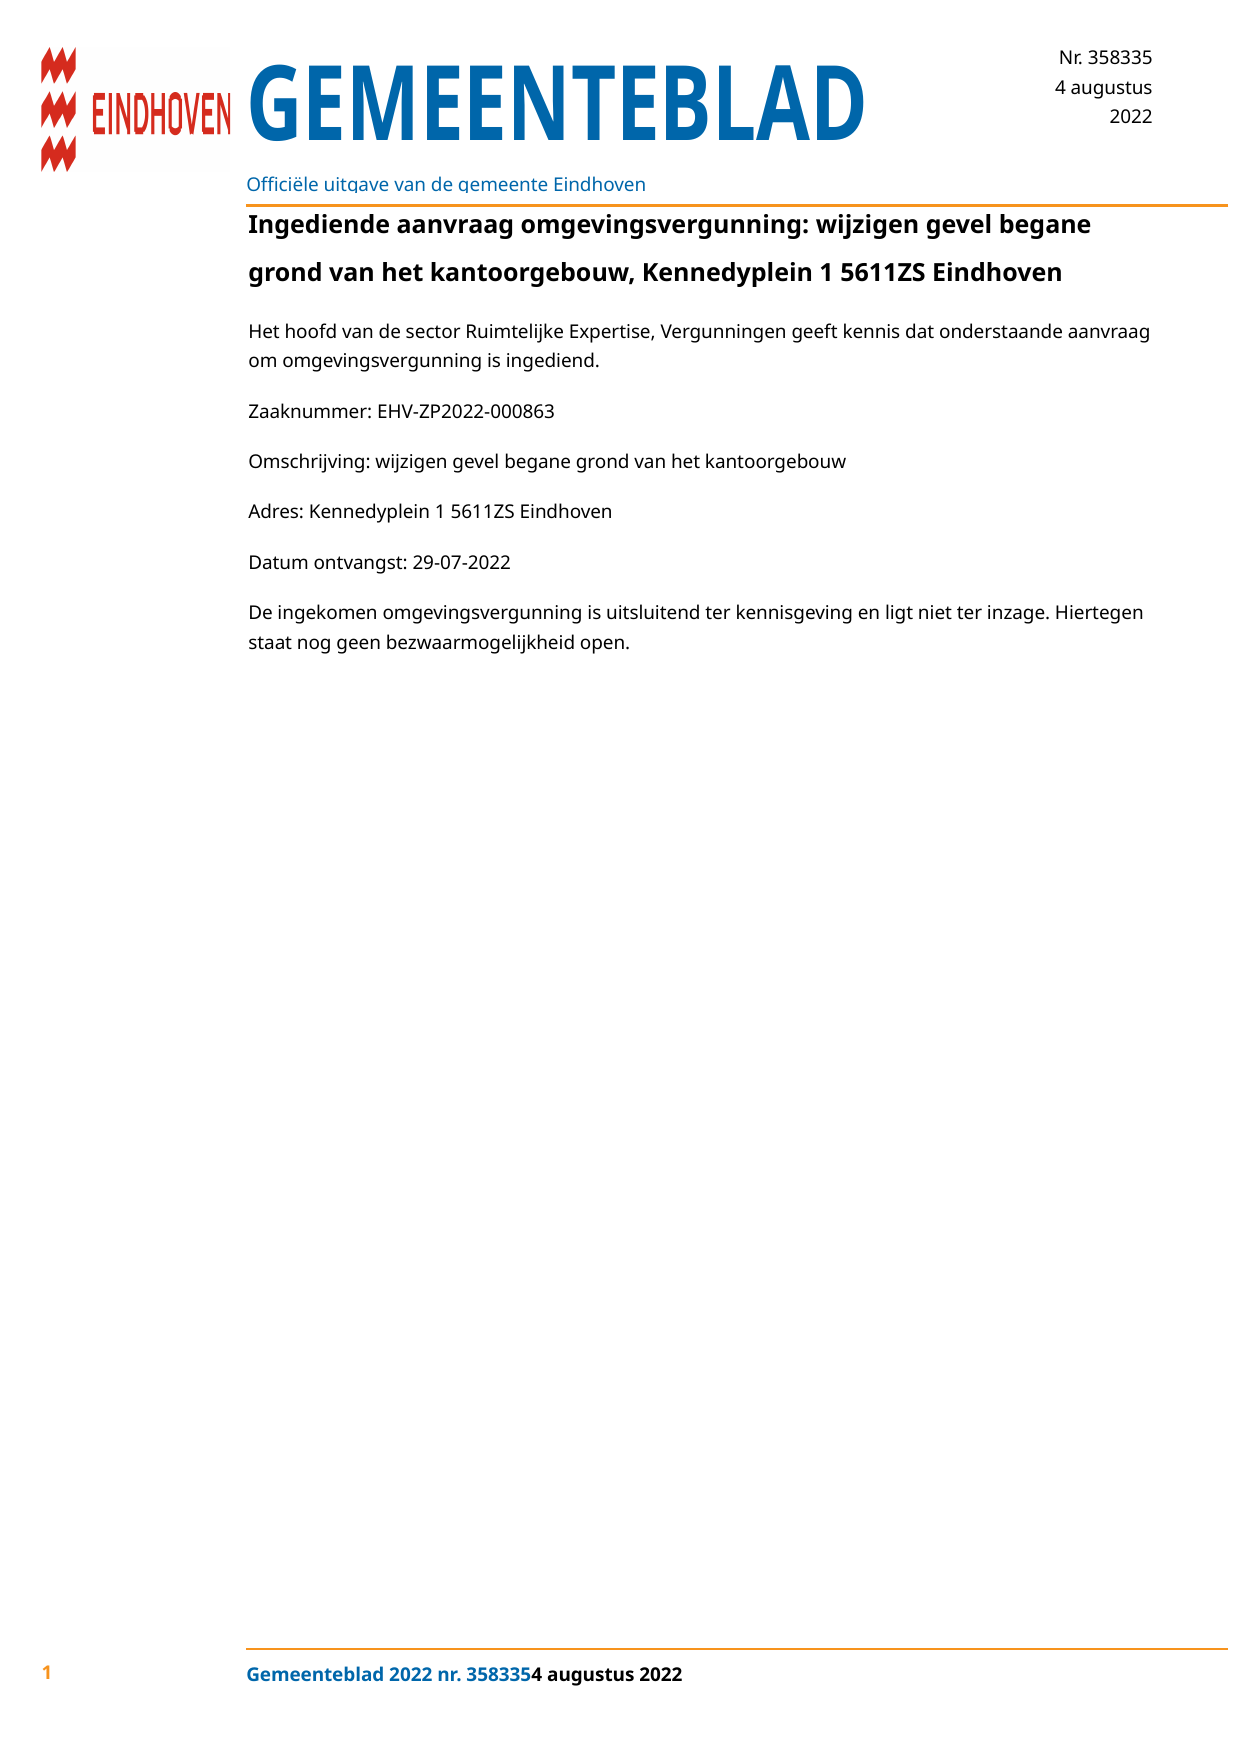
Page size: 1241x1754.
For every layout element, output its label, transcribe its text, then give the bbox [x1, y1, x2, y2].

text Adres: Kennedyplein 1 5611ZS Eindhoven [248, 499, 1152, 524]
text Omschrijving: wijzigen gevel begane grond van het kantoorgebouw [248, 448, 1152, 474]
text Datum ontvangst: 29-07-2022 [248, 549, 1152, 575]
text Zaaknummer: EHV-ZP2022-000863 [248, 398, 1152, 424]
text Ingediende aanvraag omgevingsvergunning: wijzigen gevel begane grond van het kantoorgebouw, Kennedyplein 1 5611ZS Eindhoven [248, 207, 1152, 288]
picture [41, 47, 231, 172]
text Het hoofd van de sector Ruimtelijke Expertise, Vergunningen geeft kennis dat onderstaande aanvraag om omgevingsvergunning is ingediend. [248, 318, 1152, 373]
text De ingekomen omgevingsvergunning is uitsluitend ter kennisgeving en ligt niet ter inzage. Hiertegen staat nog geen bezwaarmogelijkheid open. [248, 599, 1152, 655]
